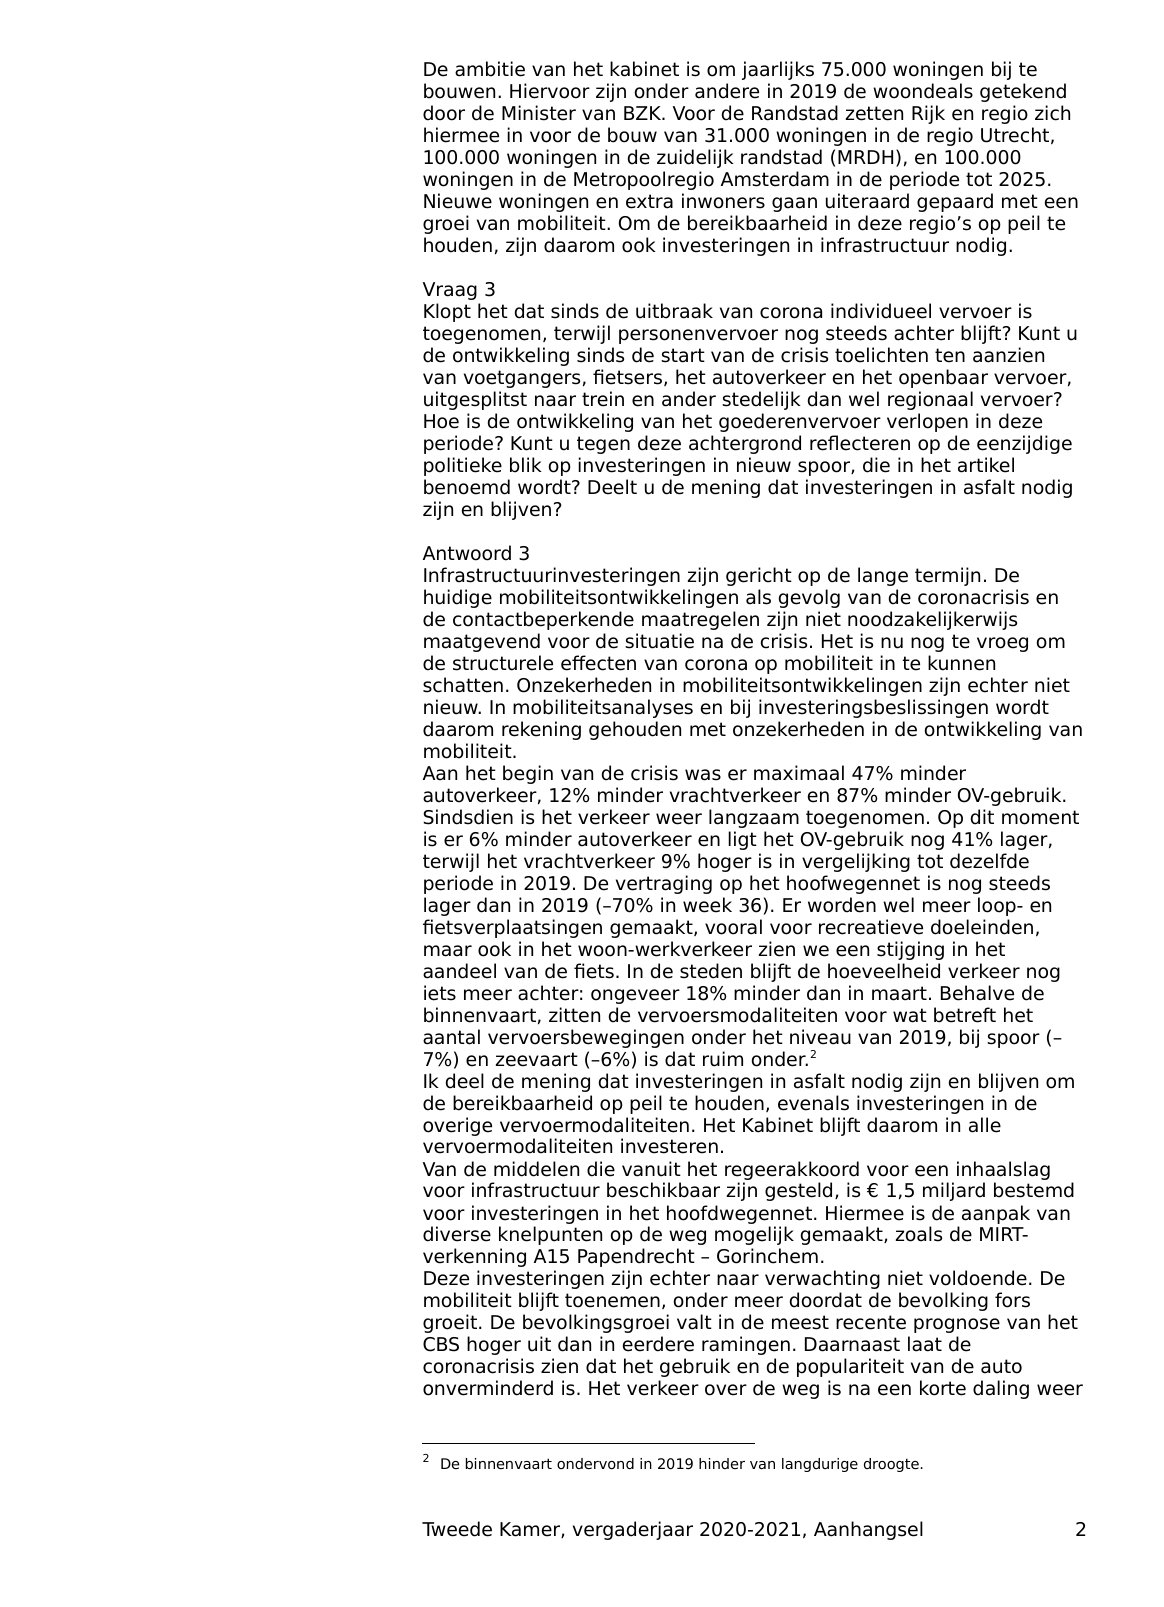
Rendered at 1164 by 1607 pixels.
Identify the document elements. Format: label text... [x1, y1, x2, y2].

text Klopt het dat sinds de uitbraak van corona individueel vervoer is toegenomen, terwijl personenvervoer nog steeds achter blijft? Kunt u de ontwikkeling sinds de start van de crisis toelichten ten aanzien van voetgangers, fietsers, het autoverkeer en het openbaar vervoer, uitgesplitst naar trein en ander stedelijk dan wel regionaal vervoer? Hoe is de ontwikkeling van het goederenvervoer verlopen in deze periode? Kunt u tegen deze achtergrond reflecteren op de eenzijdige politieke blik op investeringen in nieuw spoor, die in het artikel benoemd wordt? Deelt u de mening dat investeringen in asfalt nodig zijn en blijven? [422, 301, 1087, 521]
text Ik deel de mening dat investeringen in asfalt nodig zijn en blijven om de bereikbaarheid op peil te houden, evenals investeringen in de overige vervoermodaliteiten. Het Kabinet blijft daarom in alle vervoermodaliteiten investeren. [422, 1071, 1087, 1158]
text Aan het begin van de crisis was er maximaal 47% minder autoverkeer, 12% minder vrachtverkeer en 87% minder OV-gebruik. Sindsdien is het verkeer weer langzaam toegenomen. Op dit moment is er 6% minder autoverkeer en ligt het OV-gebruik nog 41% lager, terwijl het vrachtverkeer 9% hoger is in vergelijking tot dezelfde periode in 2019. De vertraging op het hoofwegennet is nog steeds lager dan in 2019 (–70% in week 36). Er worden wel meer loop- en fietsverplaatsingen gemaakt, vooral voor recreatieve doeleinden, maar ook in het woon-werkverkeer zien we een stijging in het aandeel van de fiets. In de steden blijft de hoeveelheid verkeer nog iets meer achter: ongeveer 18% minder dan in maart. Behalve de binnenvaart, zitten de vervoersmodaliteiten voor wat betreft het aantal vervoersbewegingen onder het niveau van 2019, bij spoor (–7%) en zeevaart (–6%) is dat ruim onder. [422, 763, 1087, 1071]
text De ambitie van het kabinet is om jaarlijks 75.000 woningen bij te bouwen. Hiervoor zijn onder andere in 2019 de woondeals getekend door de Minister van BZK. Voor de Randstad zetten Rijk en regio zich hiermee in voor de bouw van 31.000 woningen in de regio Utrecht, 100.000 woningen in de zuidelijk randstad (MRDH), en 100.000 woningen in de Metropoolregio Amsterdam in de periode tot 2025. Nieuwe woningen en extra inwoners gaan uiteraard gepaard met een groei van mobiliteit. Om de bereikbaarheid in deze regio’s op peil te houden, zijn daarom ook investeringen in infrastructuur nodig. [422, 59, 1087, 257]
text Vraag 3 [422, 279, 1087, 301]
text Van de middelen die vanuit het regeerakkoord voor een inhaalslag voor infrastructuur beschikbaar zijn gesteld, is € 1,5 miljard bestemd voor investeringen in het hoofdwegennet. Hiermee is de aanpak van diverse knelpunten op de weg mogelijk gemaakt, zoals de MIRT-verkenning A15 Papendrecht – Gorinchem. [422, 1158, 1087, 1268]
text Antwoord 3 [422, 543, 1087, 565]
text Infrastructuurinvesteringen zijn gericht op de lange termijn. De huidige mobiliteitsontwikkelingen als gevolg van de coronacrisis en de contactbeperkende maatregelen zijn niet noodzakelijkerwijs maatgevend voor de situatie na de crisis. Het is nu nog te vroeg om de structurele effecten van corona op mobiliteit in te kunnen schatten. Onzekerheden in mobiliteitsontwikkelingen zijn echter niet nieuw. In mobiliteitsanalyses en bij investeringsbeslissingen wordt daarom rekening gehouden met onzekerheden in de ontwikkeling van mobiliteit. [422, 565, 1087, 763]
text Deze investeringen zijn echter naar verwachting niet voldoende. De mobiliteit blijft toenemen, onder meer doordat de bevolking fors groeit. De bevolkingsgroei valt in de meest recente prognose van het CBS hoger uit dan in eerdere ramingen. Daarnaast laat de coronacrisis zien dat het gebruik en de populariteit van de auto onverminderd is. Het verkeer over de weg is na een korte daling weer [422, 1268, 1087, 1400]
text De binnenvaart ondervond in 2019 hinder van langdurige droogte. [422, 1452, 1087, 1474]
